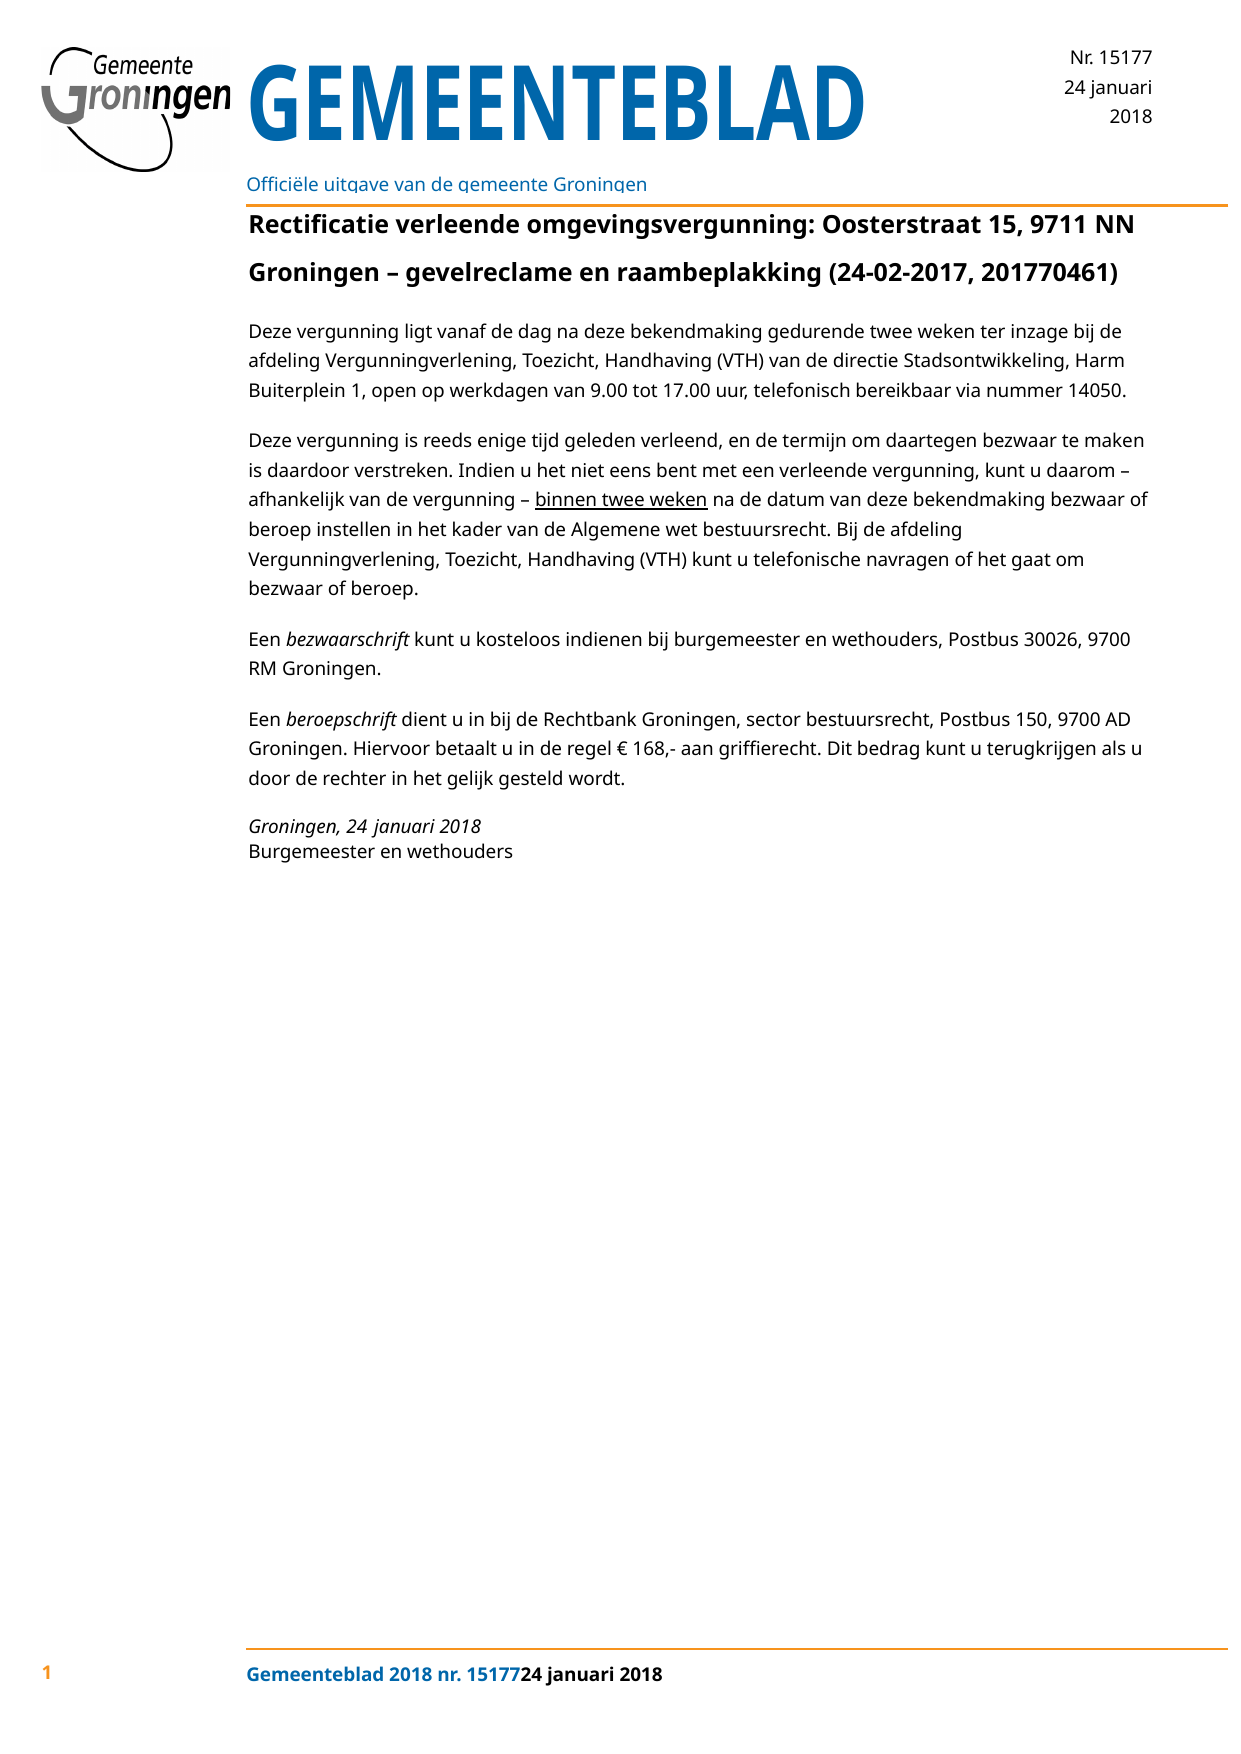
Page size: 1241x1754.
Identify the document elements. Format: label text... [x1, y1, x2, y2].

text Deze vergunning is reeds enige tijd geleden verleend, en de termijn om daartegen bezwaar te maken is daardoor verstreken. Indien u het niet eens bent met een verleende vergunning, kunt u daarom – afhankelijk van de vergunning – binnen twee weken na de datum van deze bekendmaking bezwaar of beroep instellen in het kader van de Algemene wet bestuursrecht. Bij de afdeling Vergunningverlening, Toezicht, Handhaving (VTH) kunt u telefonische navragen of het gaat om bezwaar of beroep. [248, 427, 1152, 601]
text Burgemeester en wethouders [248, 838, 1152, 864]
text Groningen, 24 januari 2018 [248, 813, 1152, 838]
text Deze vergunning ligt vanaf de dag na deze bekendmaking gedurende twee weken ter inzage bij de afdeling Vergunningverlening, Toezicht, Handhaving (VTH) van de directie Stadsontwikkeling, Harm Buiterplein 1, open op werkdagen van 9.00 tot 17.00 uur, telefonisch bereikbaar via nummer 14050. [248, 318, 1152, 403]
text Een bezwaarschrift kunt u kosteloos indienen bij burgemeester en wethouders, Postbus 30026, 9700 RM Groningen. [248, 626, 1152, 681]
picture [41, 47, 231, 172]
text Rectificatie verleende omgevingsvergunning: Oosterstraat 15, 9711 NN Groningen – gevelreclame en raambeplakking (24-02-2017, 201770461) [248, 207, 1152, 288]
text Een beroepschrift dient u in bij de Rechtbank Groningen, sector bestuursrecht, Postbus 150, 9700 AD Groningen. Hiervoor betaalt u in de regel € 168,- aan griffierecht. Dit bedrag kunt u terugkrijgen als u door de rechter in het gelijk gesteld wordt. [248, 706, 1152, 791]
